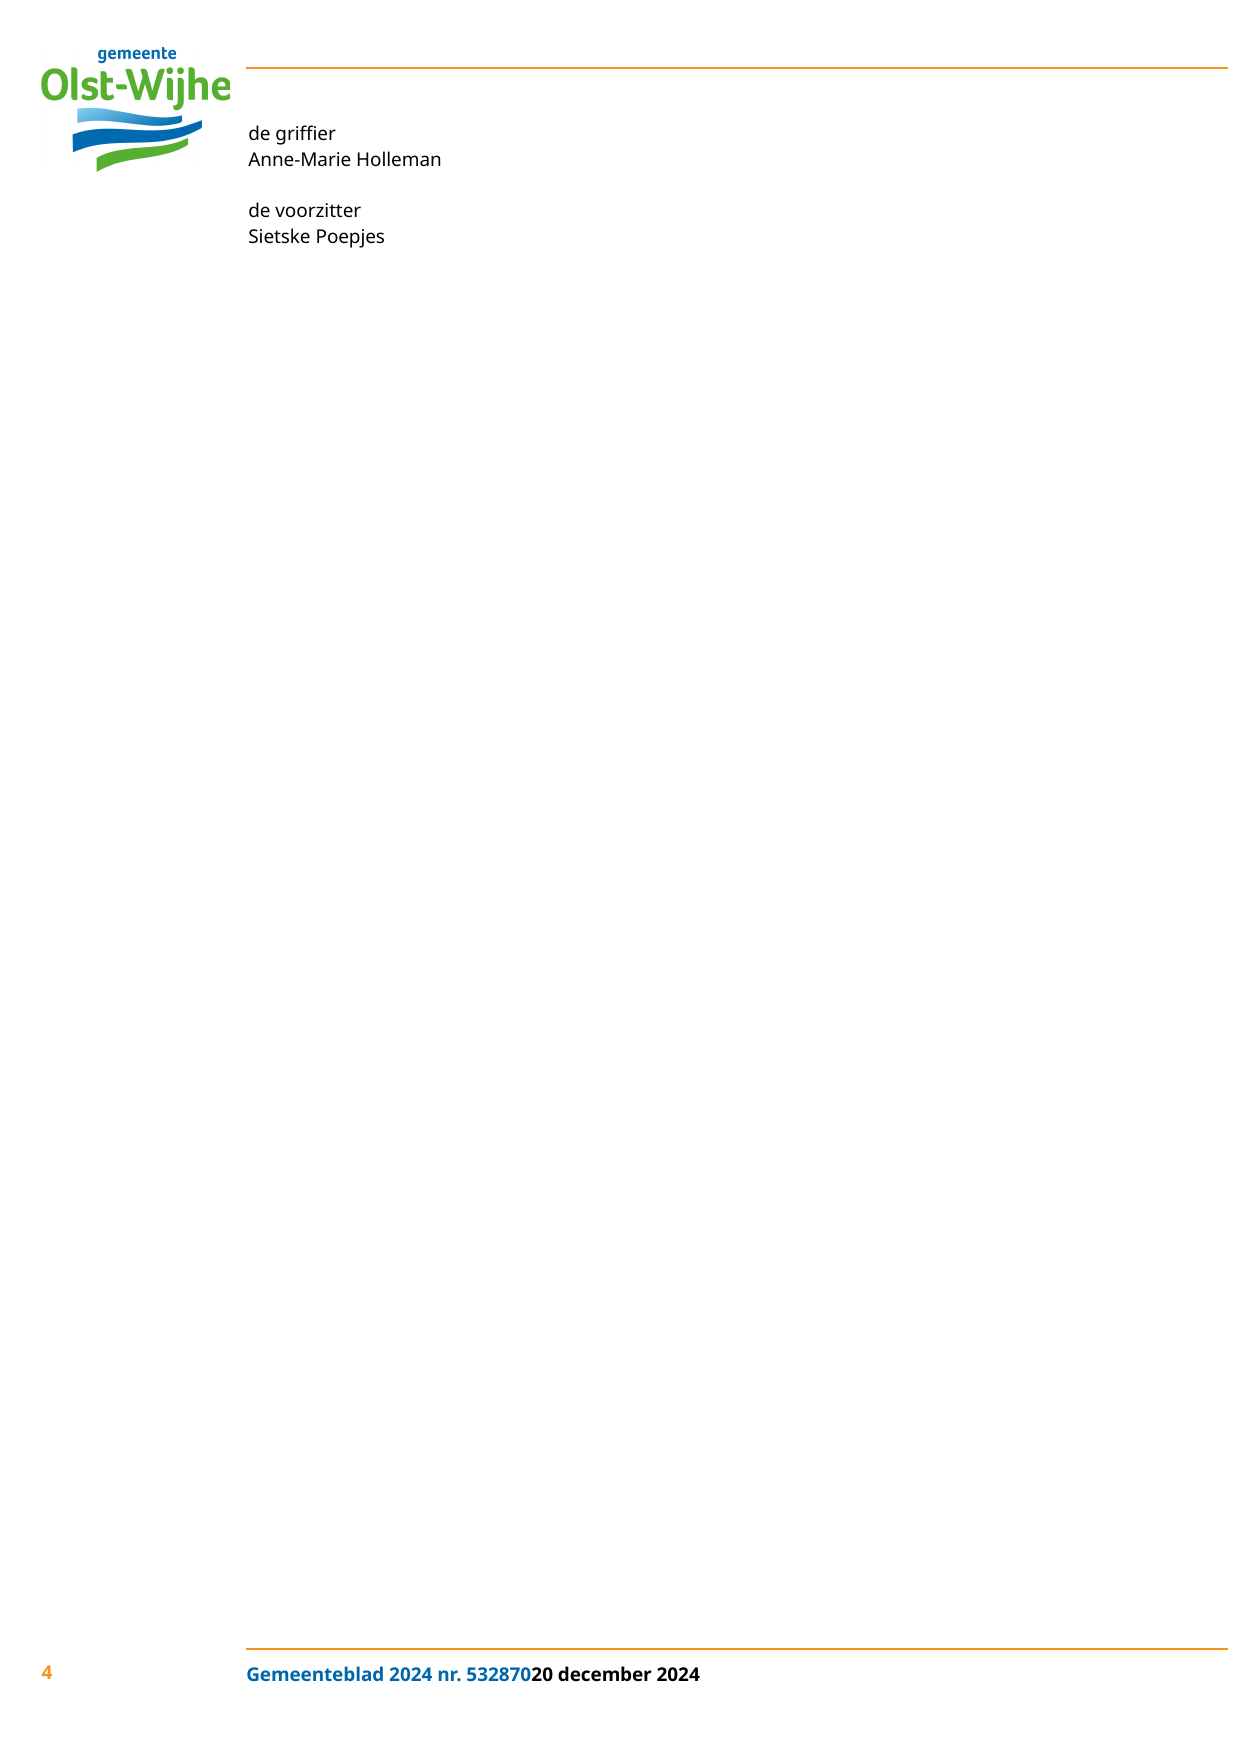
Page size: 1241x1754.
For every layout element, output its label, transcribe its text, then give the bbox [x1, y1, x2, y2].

picture [41, 47, 231, 172]
text Sietske Poepjes [248, 223, 1152, 249]
text Anne-Marie Holleman [248, 146, 1152, 172]
text de griffier [248, 121, 1152, 146]
text de voorzitter [248, 198, 1152, 223]
